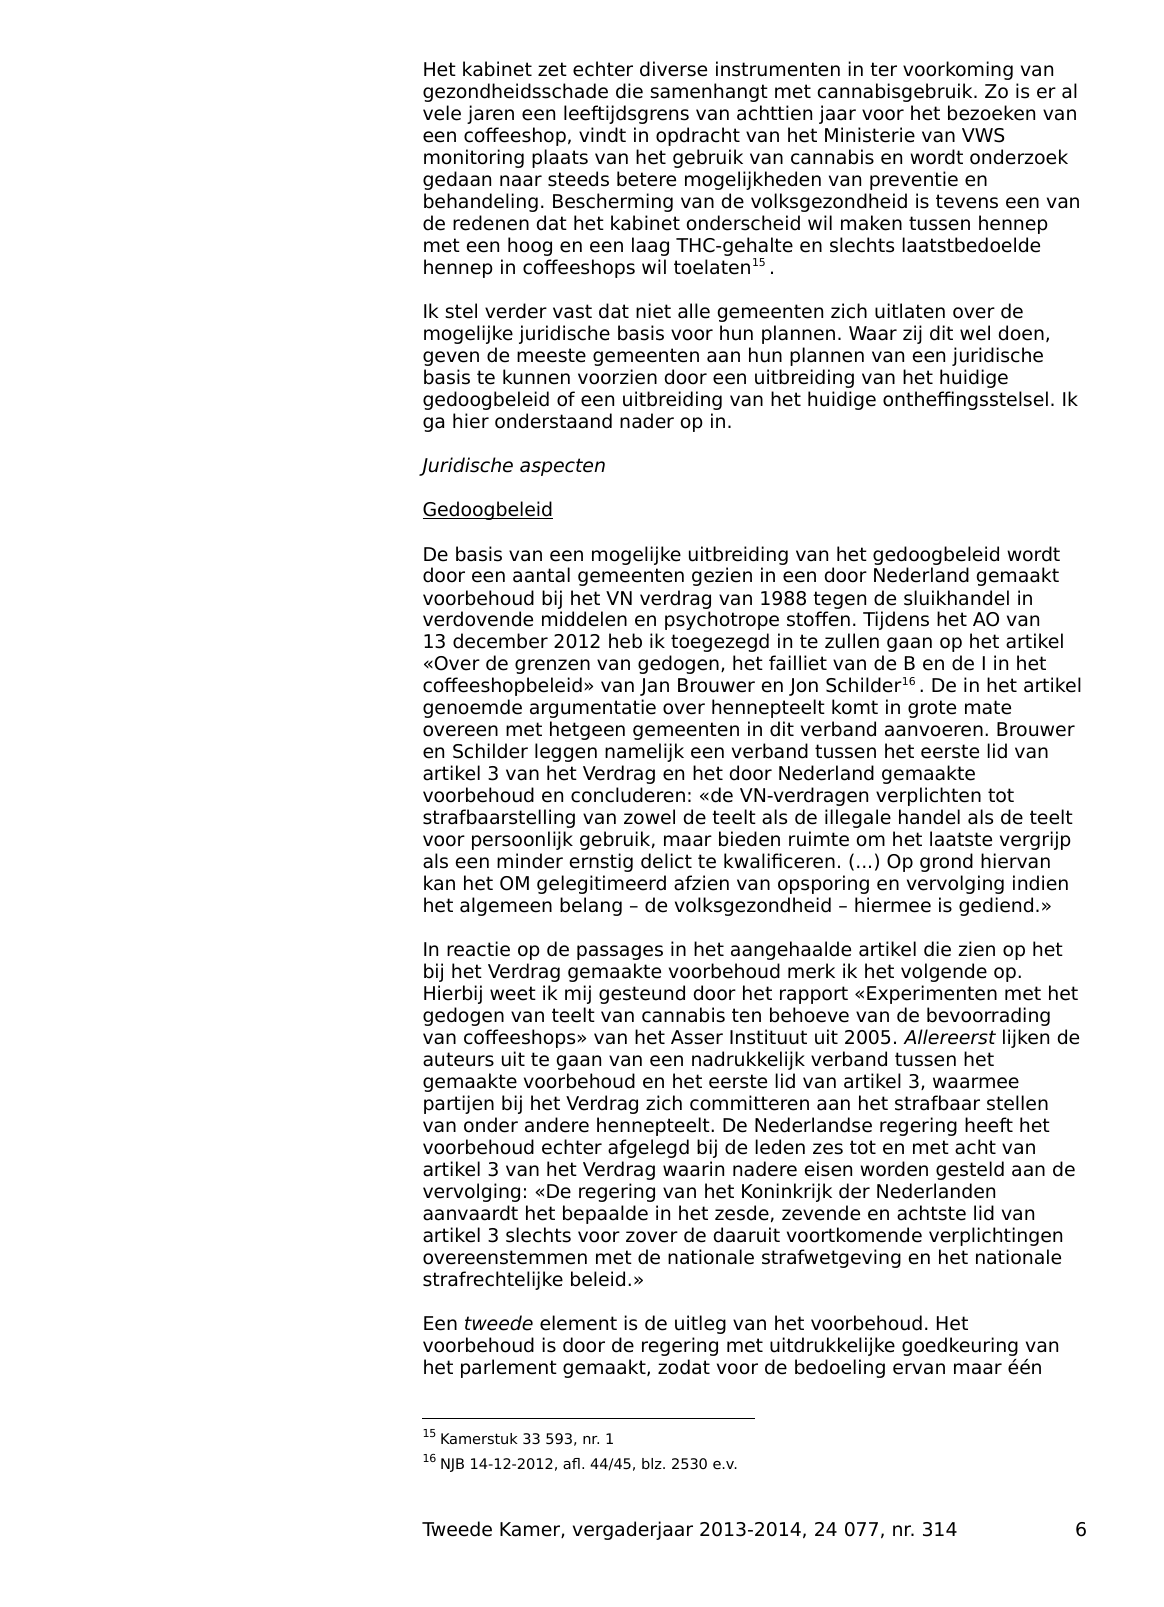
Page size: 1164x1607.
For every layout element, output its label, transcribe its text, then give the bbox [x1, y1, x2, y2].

text In reactie op de passages in het aangehaalde artikel die zien op het bij het Verdrag gemaakte voorbehoud merk ik het volgende op. Hierbij weet ik mij gesteund door het rapport «Experimenten met het gedogen van teelt van cannabis ten behoeve van de bevoorrading van coffeeshops» van het Asser Instituut uit 2005. Allereerst lijken de auteurs uit te gaan van een nadrukkelijk verband tussen het gemaakte voorbehoud en het eerste lid van artikel 3, waarmee partijen bij het Verdrag zich committeren aan het strafbaar stellen van onder andere hennepteelt. De Nederlandse regering heeft het voorbehoud echter afgelegd bij de leden zes tot en met acht van artikel 3 van het Verdrag waarin nadere eisen worden gesteld aan de vervolging: «De regering van het Koninkrijk der Nederlanden aanvaardt het bepaalde in het zesde, zevende en achtste lid van artikel 3 slechts voor zover de daaruit voortkomende verplichtingen overeenstemmen met de nationale strafwetgeving en het nationale strafrechtelijke beleid.» [422, 939, 1087, 1291]
text Het kabinet zet echter diverse instrumenten in ter voorkoming van gezondheidsschade die samenhangt met cannabisgebruik. Zo is er al vele jaren een leeftijdsgrens van achttien jaar voor het bezoeken van een coffeeshop, vindt in opdracht van het Ministerie van VWS monitoring plaats van het gebruik van cannabis en wordt onderzoek gedaan naar steeds betere mogelijkheden van preventie en behandeling. Bescherming van de volksgezondheid is tevens een van de redenen dat het kabinet onderscheid wil maken tussen hennep met een hoog en een laag THC-gehalte en slechts laatstbedoelde hennep in coffeeshops wil toelaten. [422, 59, 1087, 279]
text Ik stel verder vast dat niet alle gemeenten zich uitlaten over de mogelijke juridische basis voor hun plannen. Waar zij dit wel doen, geven de meeste gemeenten aan hun plannen van een juridische basis te kunnen voorzien door een uitbreiding van het huidige gedoogbeleid of een uitbreiding van het huidige ontheffingsstelsel. Ik ga hier onderstaand nader op in. [422, 301, 1087, 433]
text NJB 14-12-2012, afl. 44/45, blz. 2530 e.v. [422, 1452, 1087, 1474]
text De basis van een mogelijke uitbreiding van het gedoogbeleid wordt door een aantal gemeenten gezien in een door Nederland gemaakt voorbehoud bij het VN verdrag van 1988 tegen de sluikhandel in verdovende middelen en psychotrope stoffen. Tijdens het AO van 13 december 2012 heb ik toegezegd in te zullen gaan op het artikel «Over de grenzen van gedogen, het failliet van de B en de I in het coffeeshopbeleid» van Jan Brouwer en Jon Schilder. De in het artikel genoemde argumentatie over hennepteelt komt in grote mate overeen met hetgeen gemeenten in dit verband aanvoeren. Brouwer en Schilder leggen namelijk een verband tussen het eerste lid van artikel 3 van het Verdrag en het door Nederland gemaakte voorbehoud en concluderen: «de VN-verdragen verplichten tot strafbaarstelling van zowel de teelt als de illegale handel als de teelt voor persoonlijk gebruik, maar bieden ruimte om het laatste vergrijp als een minder ernstig delict te kwalificeren. (...) Op grond hiervan kan het OM gelegitimeerd afzien van opsporing en vervolging indien het algemeen belang – de volksgezondheid – hiermee is gediend.» [422, 543, 1087, 917]
text Een tweede element is de uitleg van het voorbehoud. Het voorbehoud is door de regering met uitdrukkelijke goedkeuring van het parlement gemaakt, zodat voor de bedoeling ervan maar één [422, 1313, 1087, 1379]
subtitle Juridische aspecten [422, 455, 1087, 477]
subtitle Gedoogbeleid [422, 499, 1087, 521]
text Kamerstuk 33 593, nr. 1 [422, 1427, 1087, 1449]
